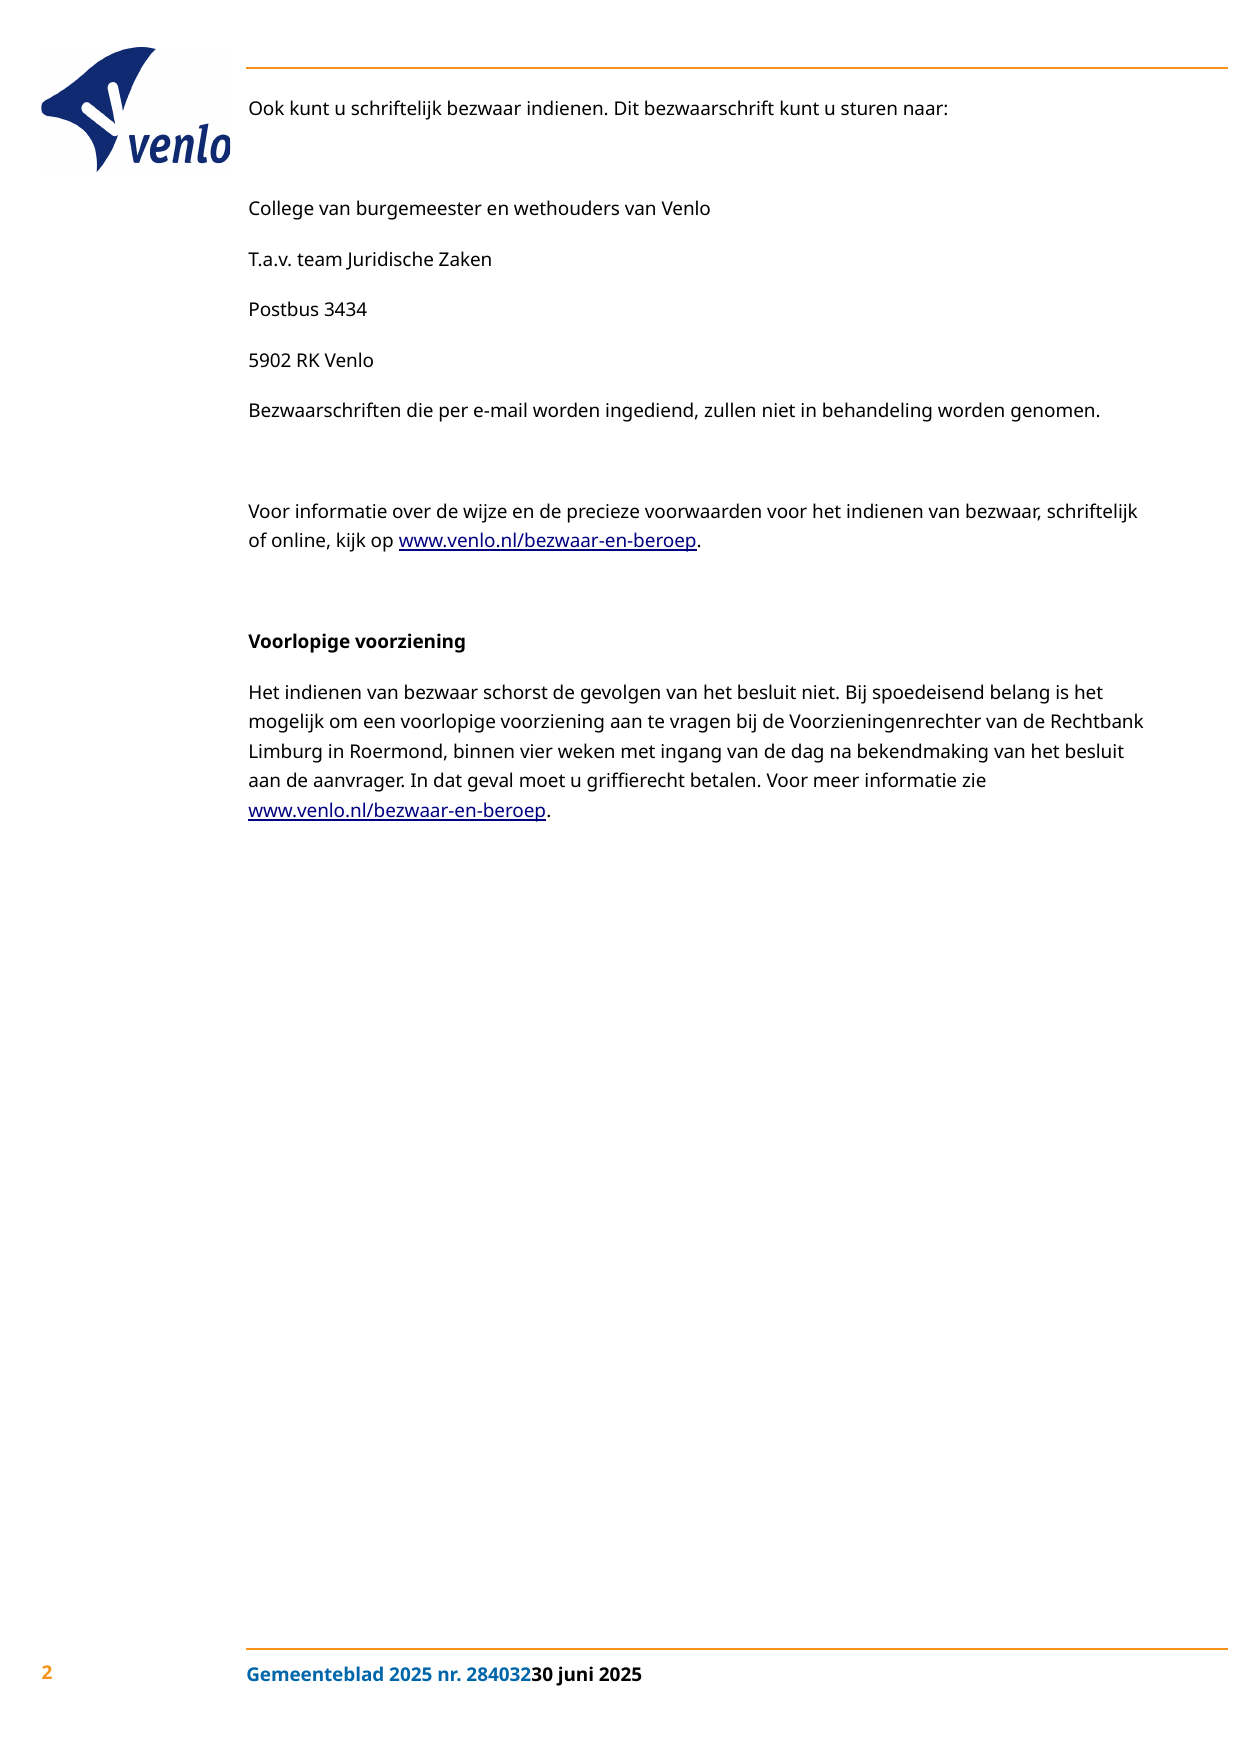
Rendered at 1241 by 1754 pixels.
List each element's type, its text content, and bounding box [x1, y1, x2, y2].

text T.a.v. team Juridische Zaken [248, 246, 1152, 272]
text Bezwaarschriften die per e-mail worden ingediend, zullen niet in behandeling worden genomen. [248, 397, 1152, 423]
text Ook kunt u schriftelijk bezwaar indienen. Dit bezwaarschrift kunt u sturen naar: [248, 95, 1152, 121]
text 5902 RK Venlo [248, 347, 1152, 373]
text Het indienen van bezwaar schorst de gevolgen van het besluit niet. Bij spoedeisend belang is het mogelijk om een voorlopige voorziening aan te vragen bij de Voorzieningenrechter van de Rechtbank Limburg in Roermond, binnen vier weken met ingang van de dag na bekendmaking van het besluit aan de aanvrager. In dat geval moet u griffierecht betalen. Voor meer informatie zie www.venlo.nl/bezwaar-en-beroep. [248, 679, 1152, 823]
text Postbus 3434 [248, 296, 1152, 322]
text College van burgemeester en wethouders van Venlo [248, 196, 1152, 221]
picture [41, 47, 231, 172]
text Voorlopige voorziening [248, 628, 1152, 654]
text Voor informatie over de wijze en de precieze voorwaarden voor het indienen van bezwaar, schriftelijk of online, kijk op www.venlo.nl/bezwaar-en-beroep. [248, 498, 1152, 553]
